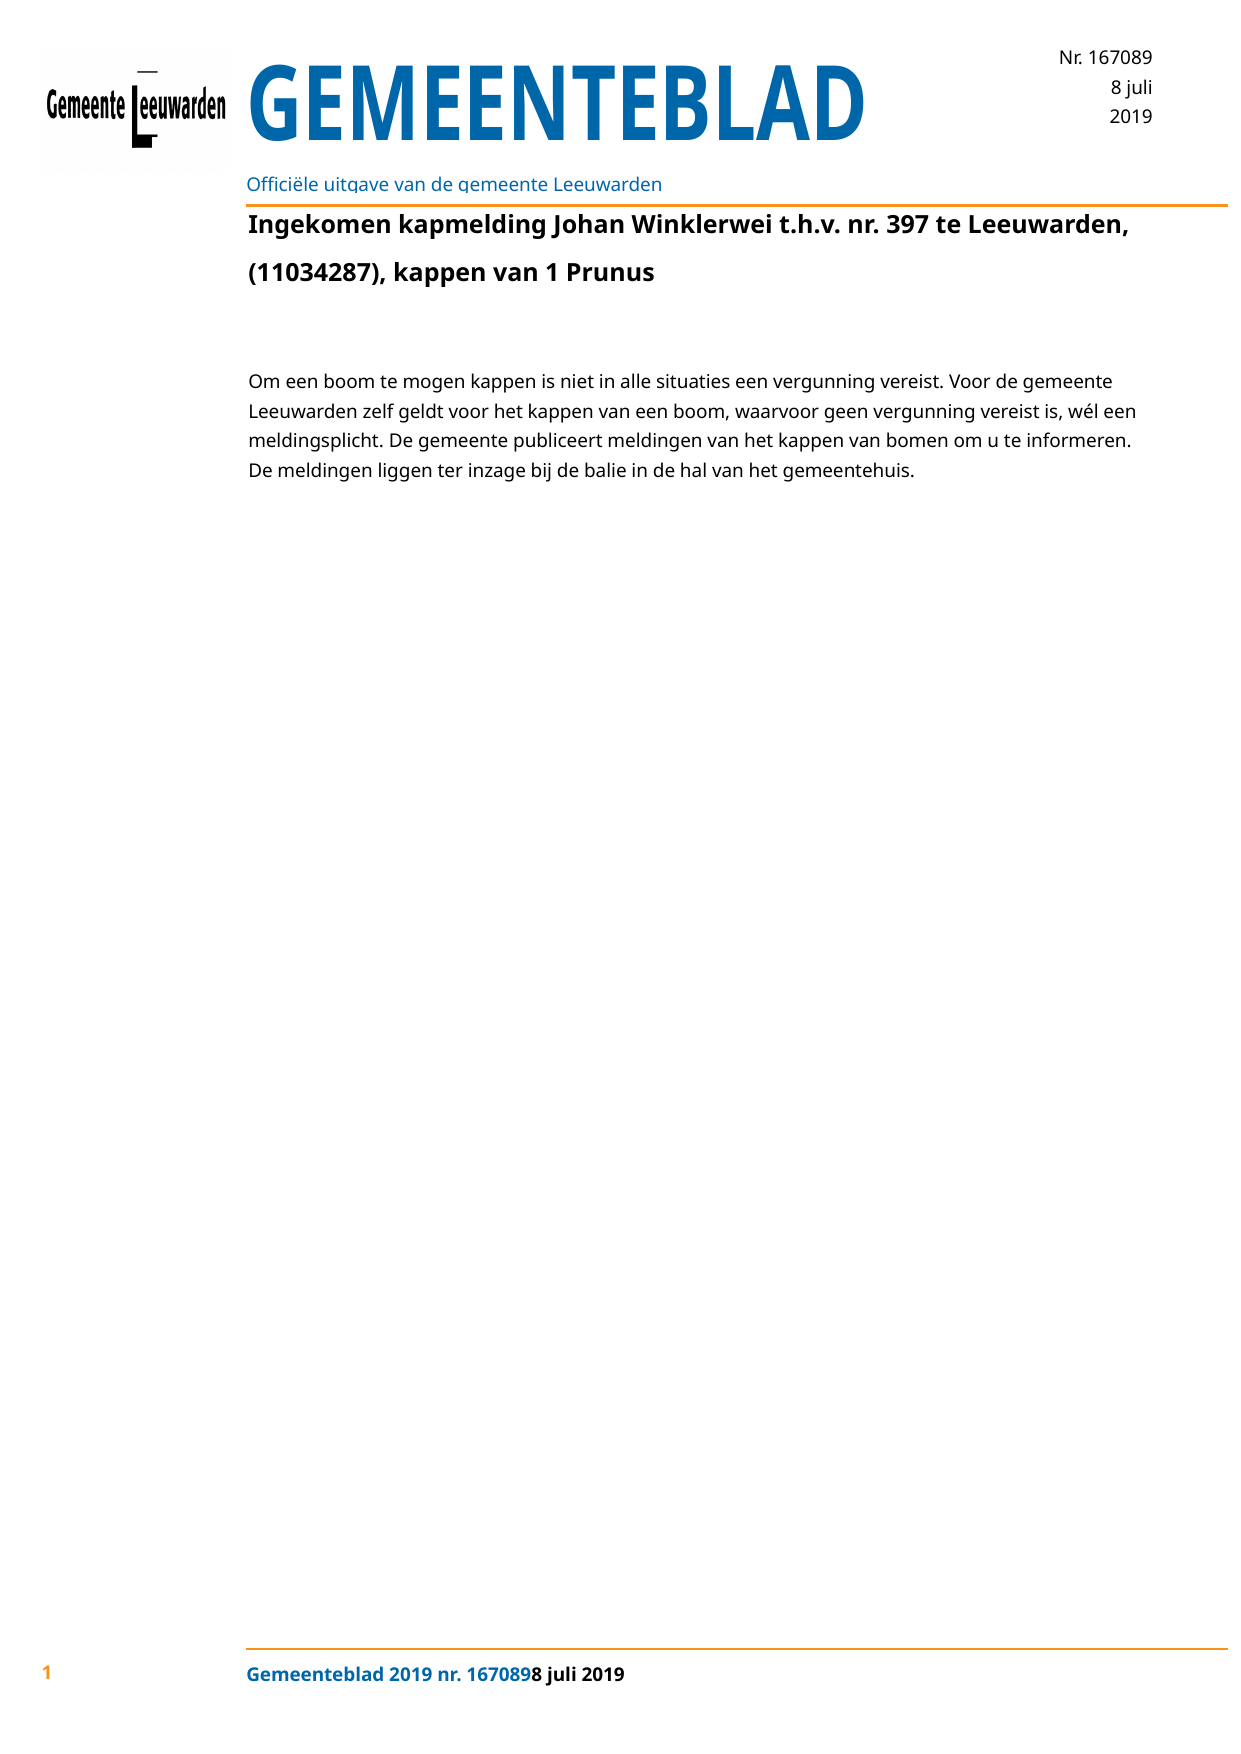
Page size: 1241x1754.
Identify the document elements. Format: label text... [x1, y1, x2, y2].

picture [41, 47, 231, 172]
text Ingekomen kapmelding Johan Winklerwei t.h.v. nr. 397 te Leeuwarden, (11034287), kappen van 1 Prunus [248, 207, 1152, 288]
text Om een boom te mogen kappen is niet in alle situaties een vergunning vereist. Voor de gemeente Leeuwarden zelf geldt voor het kappen van een boom, waarvoor geen vergunning vereist is, wél een meldingsplicht. De gemeente publiceert meldingen van het kappen van bomen om u te informeren. De meldingen liggen ter inzage bij de balie in de hal van het gemeentehuis. [248, 368, 1152, 483]
